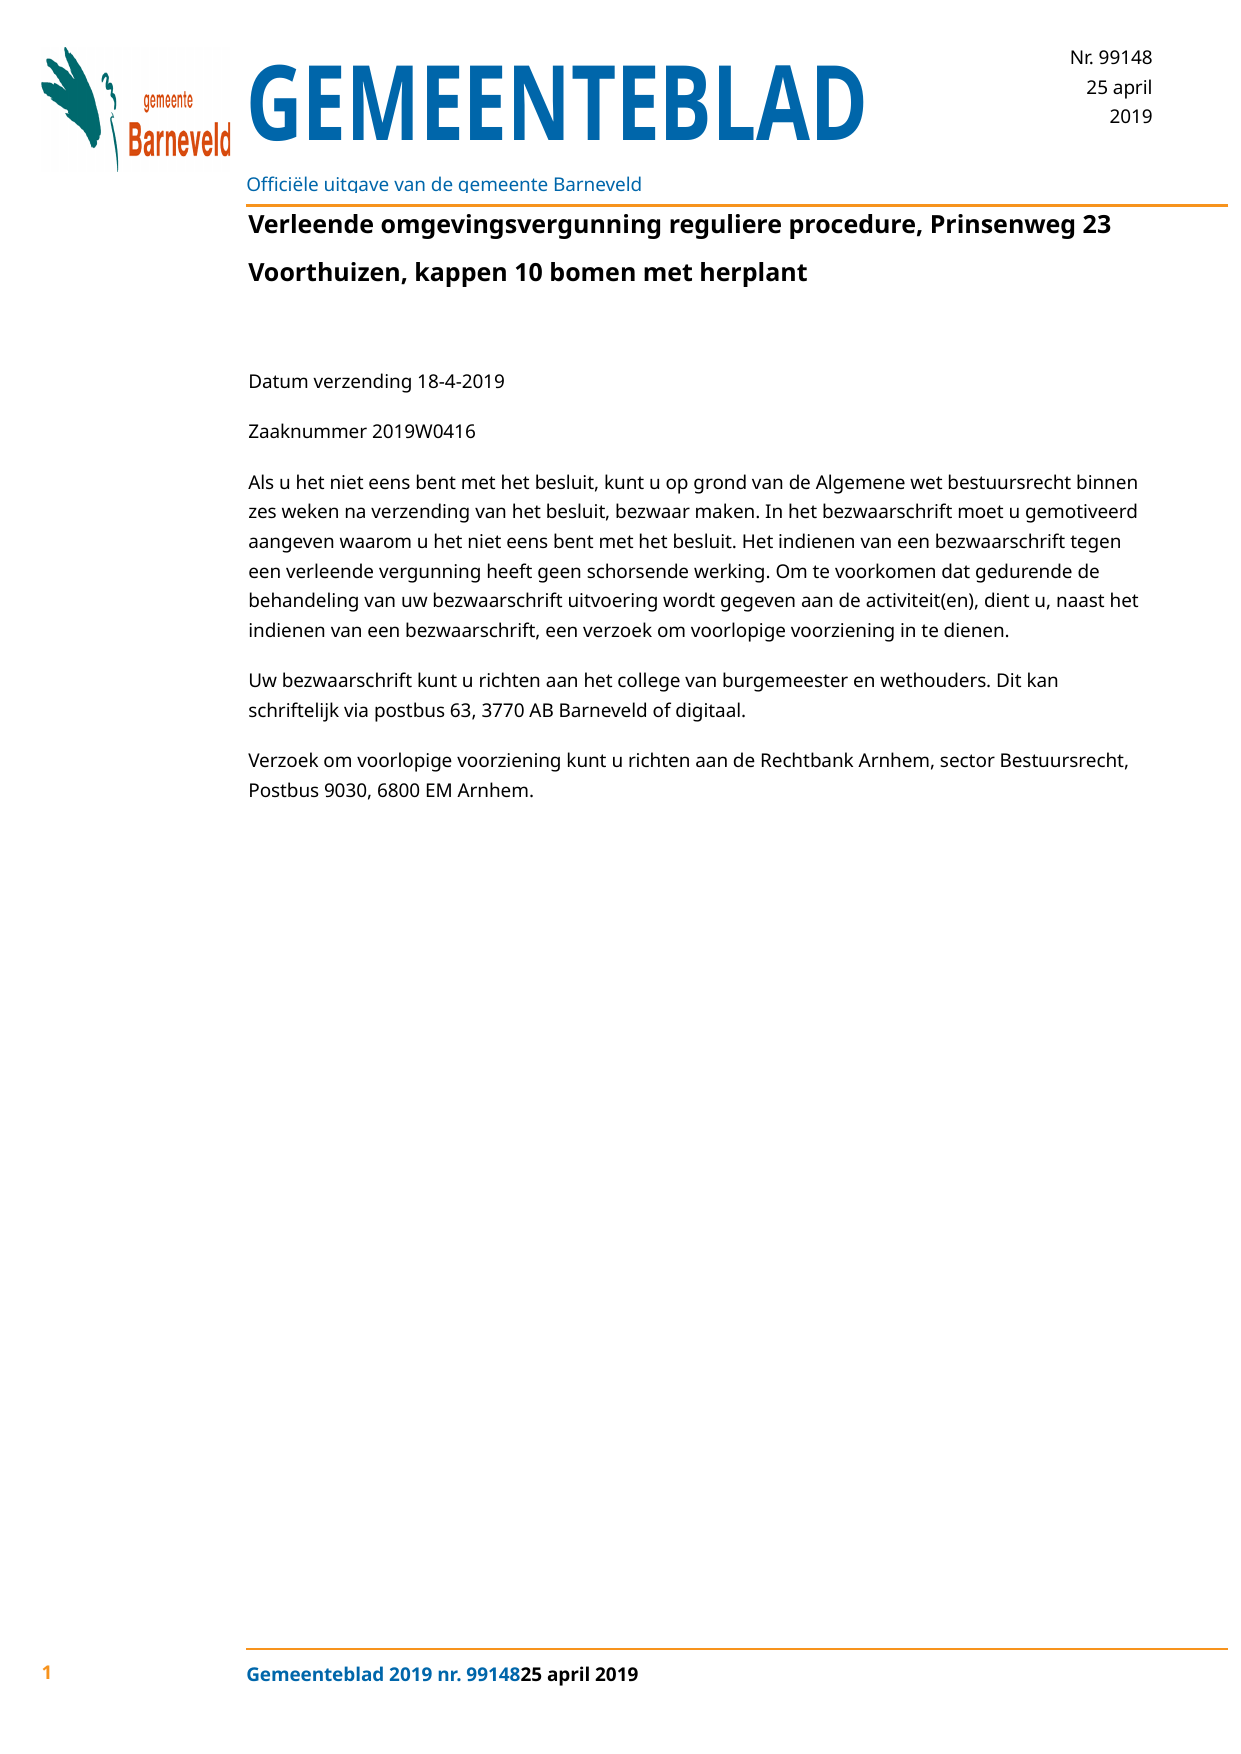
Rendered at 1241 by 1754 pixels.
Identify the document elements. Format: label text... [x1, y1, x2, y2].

picture [41, 47, 231, 172]
text Als u het niet eens bent met het besluit, kunt u op grond van de Algemene wet bestuursrecht binnen zes weken na verzending van het besluit, bezwaar maken. In het bezwaarschrift moet u gemotiveerd aangeven waarom u het niet eens bent met het besluit. Het indienen van een bezwaarschrift tegen een verleende vergunning heeft geen schorsende werking. Om te voorkomen dat gedurende de behandeling van uw bezwaarschrift uitvoering wordt gegeven aan de activiteit(en), dient u, naast het indienen van een bezwaarschrift, een verzoek om voorlopige voorziening in te dienen. [248, 469, 1152, 643]
text Zaaknummer 2019W0416 [248, 419, 1152, 444]
text Datum verzending 18-4-2019 [248, 368, 1152, 394]
text Verzoek om voorlopige voorziening kunt u richten aan de Rechtbank Arnhem, sector Bestuursrecht, Postbus 9030, 6800 EM Arnhem. [248, 747, 1152, 803]
text Verleende omgevingsvergunning reguliere procedure, Prinsenweg 23 Voorthuizen, kappen 10 bomen met herplant [248, 207, 1152, 288]
text Uw bezwaarschrift kunt u richten aan het college van burgemeester en wethouders. Dit kan schriftelijk via postbus 63, 3770 AB Barneveld of digitaal. [248, 667, 1152, 723]
